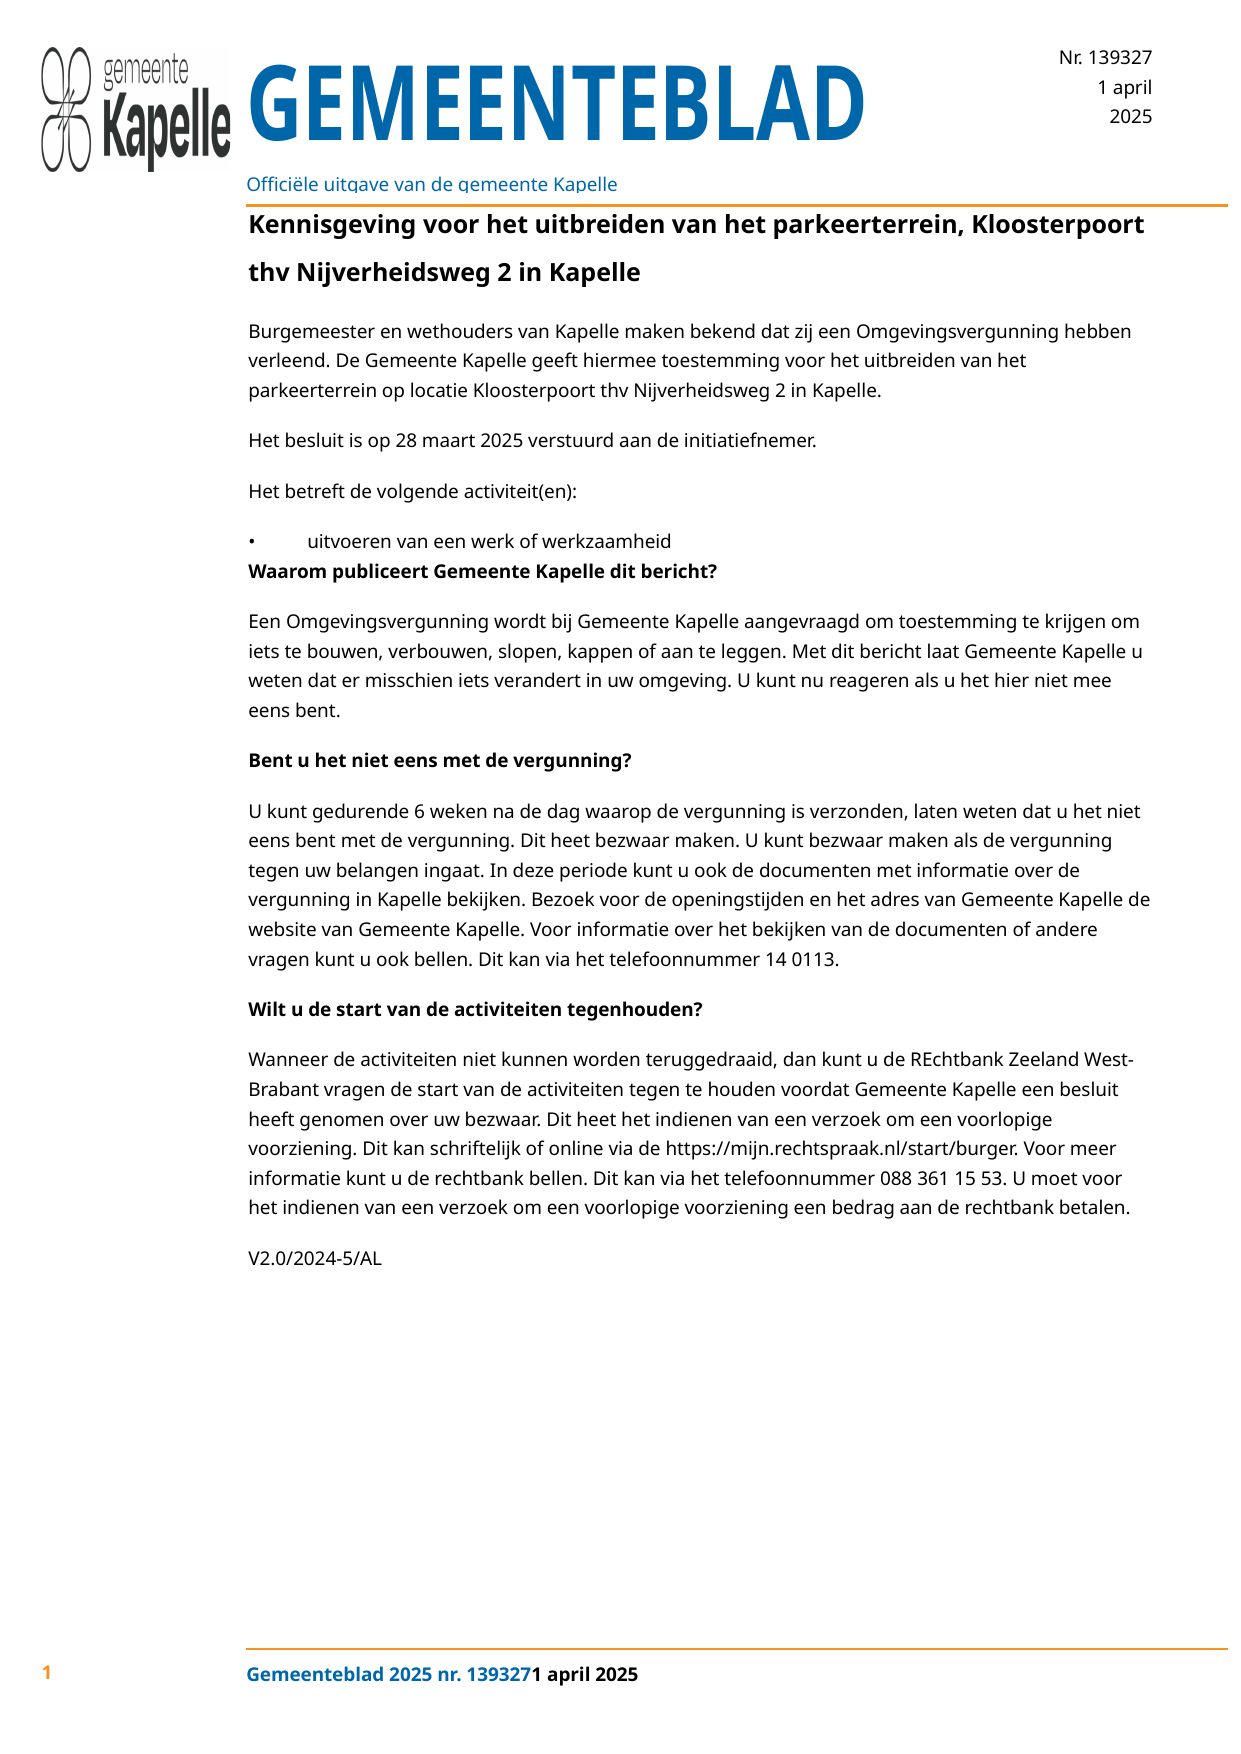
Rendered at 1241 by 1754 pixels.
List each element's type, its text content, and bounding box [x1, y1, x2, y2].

text U kunt gedurende 6 weken na de dag waarop de vergunning is verzonden, laten weten dat u het niet eens bent met de vergunning. Dit heet bezwaar maken. U kunt bezwaar maken als de vergunning tegen uw belangen ingaat. In deze periode kunt u ook de documenten met informatie over de vergunning in Kapelle bekijken. Bezoek voor de openingstijden en het adres van Gemeente Kapelle de website van Gemeente Kapelle. Voor informatie over het bekijken van de documenten of andere vragen kunt u ook bellen. Dit kan via het telefoonnummer 14 0113. [248, 798, 1152, 972]
text Kennisgeving voor het uitbreiden van het parkeerterrein, Kloosterpoort thv Nijverheidsweg 2 in Kapelle [248, 207, 1152, 288]
text Wanneer de activiteiten niet kunnen worden teruggedraaid, dan kunt u de REchtbank Zeeland West-Brabant vragen de start van de activiteiten tegen te houden voordat Gemeente Kapelle een besluit heeft genomen over uw bezwaar. Dit heet het indienen van een verzoek om een voorlopige voorziening. Dit kan schriftelijk of online via de https://mijn.rechtspraak.nl/start/burger. Voor meer informatie kunt u de rechtbank bellen. Dit kan via het telefoonnummer 088 361 15 53. U moet voor het indienen van een verzoek om een voorlopige voorziening een bedrag aan de rechtbank betalen. [248, 1047, 1152, 1220]
text Burgemeester en wethouders van Kapelle maken bekend dat zij een Omgevingsvergunning hebben verleend. De Gemeente Kapelle geeft hiermee toestemming voor het uitbreiden van het parkeerterrein op locatie Kloosterpoort thv Nijverheidsweg 2 in Kapelle. [248, 318, 1152, 403]
list uitvoeren van een werk of werkzaamheid [248, 528, 1152, 554]
text Het betreft de volgende activiteit(en): [248, 478, 1152, 504]
text Een Omgevingsvergunning wordt bij Gemeente Kapelle aangevraagd om toestemming te krijgen om iets te bouwen, verbouwen, slopen, kappen of aan te leggen. Met dit bericht laat Gemeente Kapelle u weten dat er misschien iets verandert in uw omgeving. U kunt nu reageren als u het hier niet mee eens bent. [248, 608, 1152, 723]
text Waarom publiceert Gemeente Kapelle dit bericht? [248, 558, 1152, 584]
picture [41, 47, 231, 172]
text V2.0/2024-5/AL [248, 1245, 1152, 1271]
text Het besluit is op 28 maart 2025 verstuurd aan de initiatiefnemer. [248, 427, 1152, 453]
text Wilt u de start van de activiteiten tegenhouden? [248, 996, 1152, 1022]
text Bent u het niet eens met de vergunning? [248, 747, 1152, 773]
